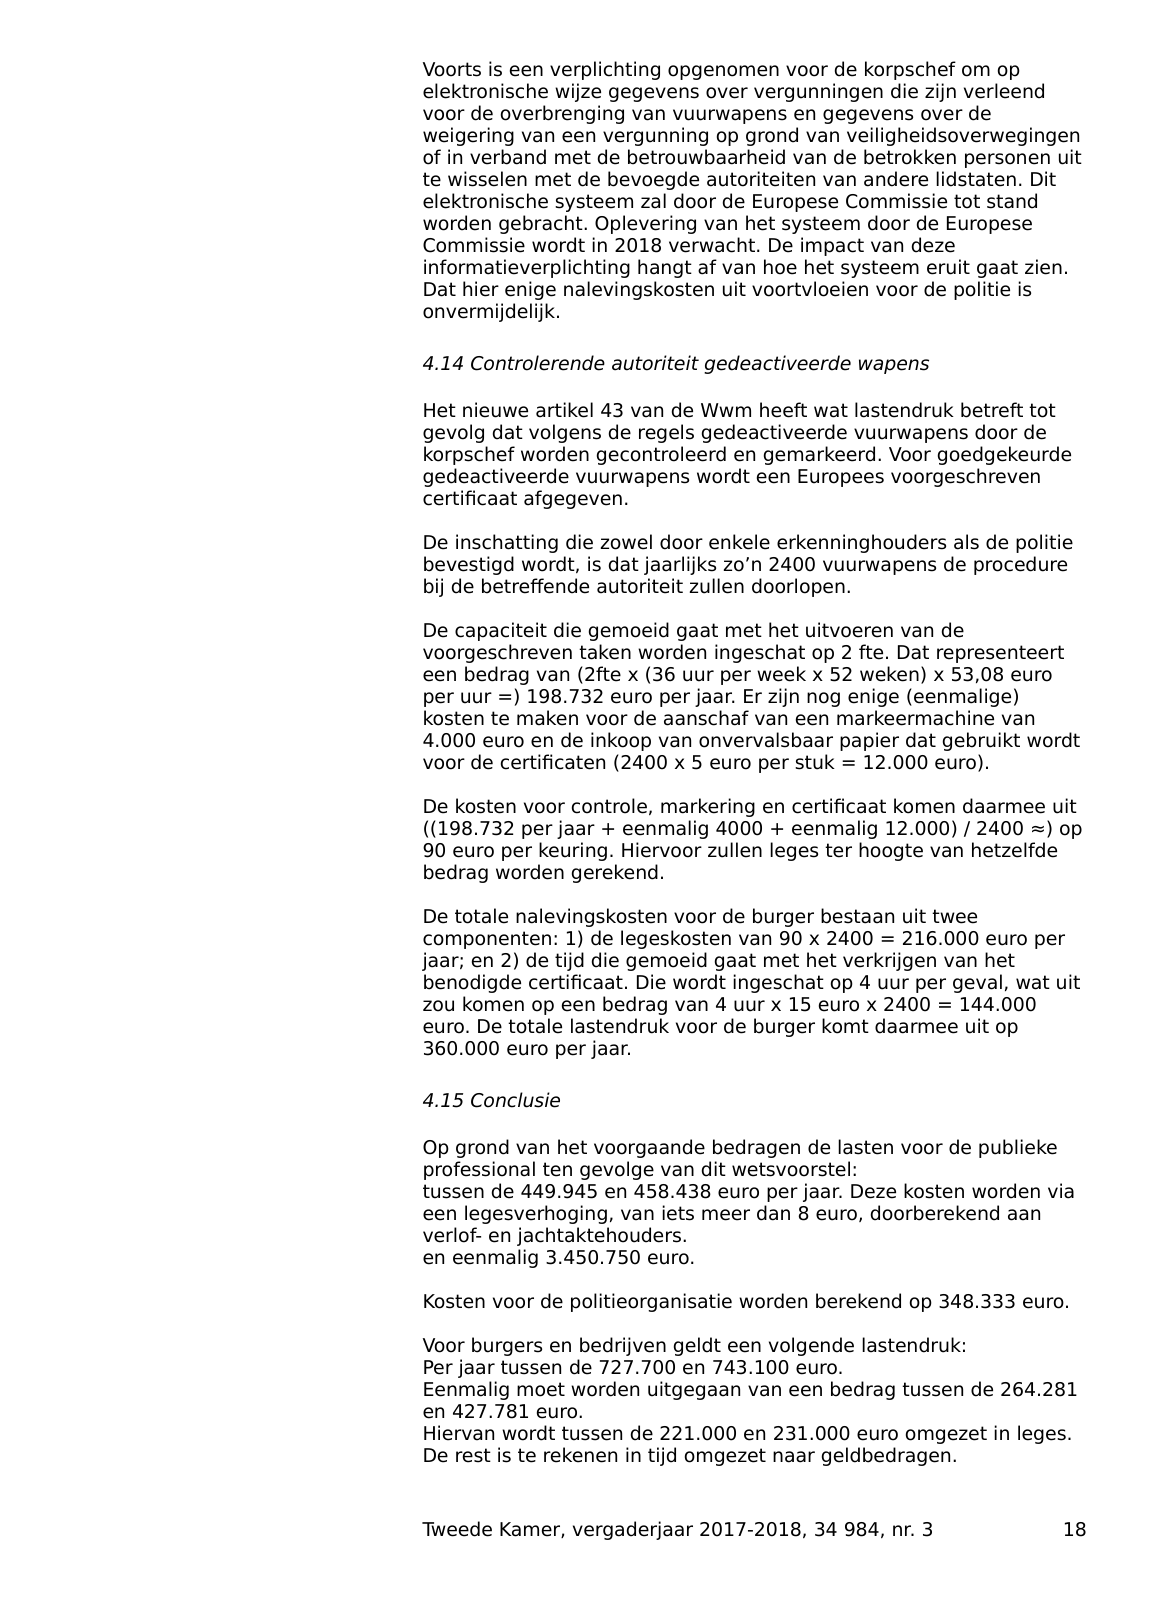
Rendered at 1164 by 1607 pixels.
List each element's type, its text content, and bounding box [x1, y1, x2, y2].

text en eenmalig 3.450.750 euro. [422, 1247, 1087, 1269]
text Voorts is een verplichting opgenomen voor de korpschef om op elektronische wijze gegevens over vergunningen die zijn verleend voor de overbrenging van vuurwapens en gegevens over de weigering van een vergunning op grond van veiligheidsoverwegingen of in verband met de betrouwbaarheid van de betrokken personen uit te wisselen met de bevoegde autoriteiten van andere lidstaten. Dit elektronische systeem zal door de Europese Commissie tot stand worden gebracht. Oplevering van het systeem door de Europese Commissie wordt in 2018 verwacht. De impact van deze informatieverplichting hangt af van hoe het systeem eruit gaat zien. Dat hier enige nalevingskosten uit voortvloeien voor de politie is onvermijdelijk. [422, 59, 1087, 323]
text Per jaar tussen de 727.700 en 743.100 euro. [422, 1357, 1087, 1379]
text De kosten voor controle, markering en certificaat komen daarmee uit ((198.732 per jaar + eenmalig 4000 + eenmalig 12.000) / 2400 ≈) op 90 euro per keuring. Hiervoor zullen leges ter hoogte van hetzelfde bedrag worden gerekend. [422, 796, 1087, 884]
text Het nieuwe artikel 43 van de Wwm heeft wat lastendruk betreft tot gevolg dat volgens de regels gedeactiveerde vuurwapens door de korpschef worden gecontroleerd en gemarkeerd. Voor goedgekeurde gedeactiveerde vuurwapens wordt een Europees voorgeschreven certificaat afgegeven. [422, 400, 1087, 510]
text tussen de 449.945 en 458.438 euro per jaar. Deze kosten worden via een legesverhoging, van iets meer dan 8 euro, doorberekend aan verlof- en jachtaktehouders. [422, 1181, 1087, 1247]
text Kosten voor de politieorganisatie worden berekend op 348.333 euro. [422, 1291, 1087, 1313]
text Op grond van het voorgaande bedragen de lasten voor de publieke professional ten gevolge van dit wetsvoorstel: [422, 1137, 1087, 1181]
subtitle 4.14 Controlerende autoriteit gedeactiveerde wapens [422, 353, 1087, 375]
text De totale nalevingskosten voor de burger bestaan uit twee componenten: 1) de legeskosten van 90 x 2400 = 216.000 euro per jaar; en 2) de tijd die gemoeid gaat met het verkrijgen van het benodigde certificaat. Die wordt ingeschat op 4 uur per geval, wat uit zou komen op een bedrag van 4 uur x 15 euro x 2400 = 144.000 euro. De totale lastendruk voor de burger komt daarmee uit op 360.000 euro per jaar. [422, 906, 1087, 1060]
text De capaciteit die gemoeid gaat met het uitvoeren van de voorgeschreven taken worden ingeschat op 2 fte. Dat representeert een bedrag van (2fte x (36 uur per week x 52 weken) x 53,08 euro per uur =) 198.732 euro per jaar. Er zijn nog enige (eenmalige) kosten te maken voor de aanschaf van een markeermachine van 4.000 euro en de inkoop van onvervalsbaar papier dat gebruikt wordt voor de certificaten (2400 x 5 euro per stuk = 12.000 euro). [422, 620, 1087, 774]
text Hiervan wordt tussen de 221.000 en 231.000 euro omgezet in leges. De rest is te rekenen in tijd omgezet naar geldbedragen. [422, 1423, 1087, 1467]
subtitle 4.15 Conclusie [422, 1090, 1087, 1112]
text Eenmalig moet worden uitgegaan van een bedrag tussen de 264.281 en 427.781 euro. [422, 1379, 1087, 1423]
text Voor burgers en bedrijven geldt een volgende lastendruk: [422, 1335, 1087, 1357]
text De inschatting die zowel door enkele erkenninghouders als de politie bevestigd wordt, is dat jaarlijks zo’n 2400 vuurwapens de procedure bij de betreffende autoriteit zullen doorlopen. [422, 532, 1087, 598]
